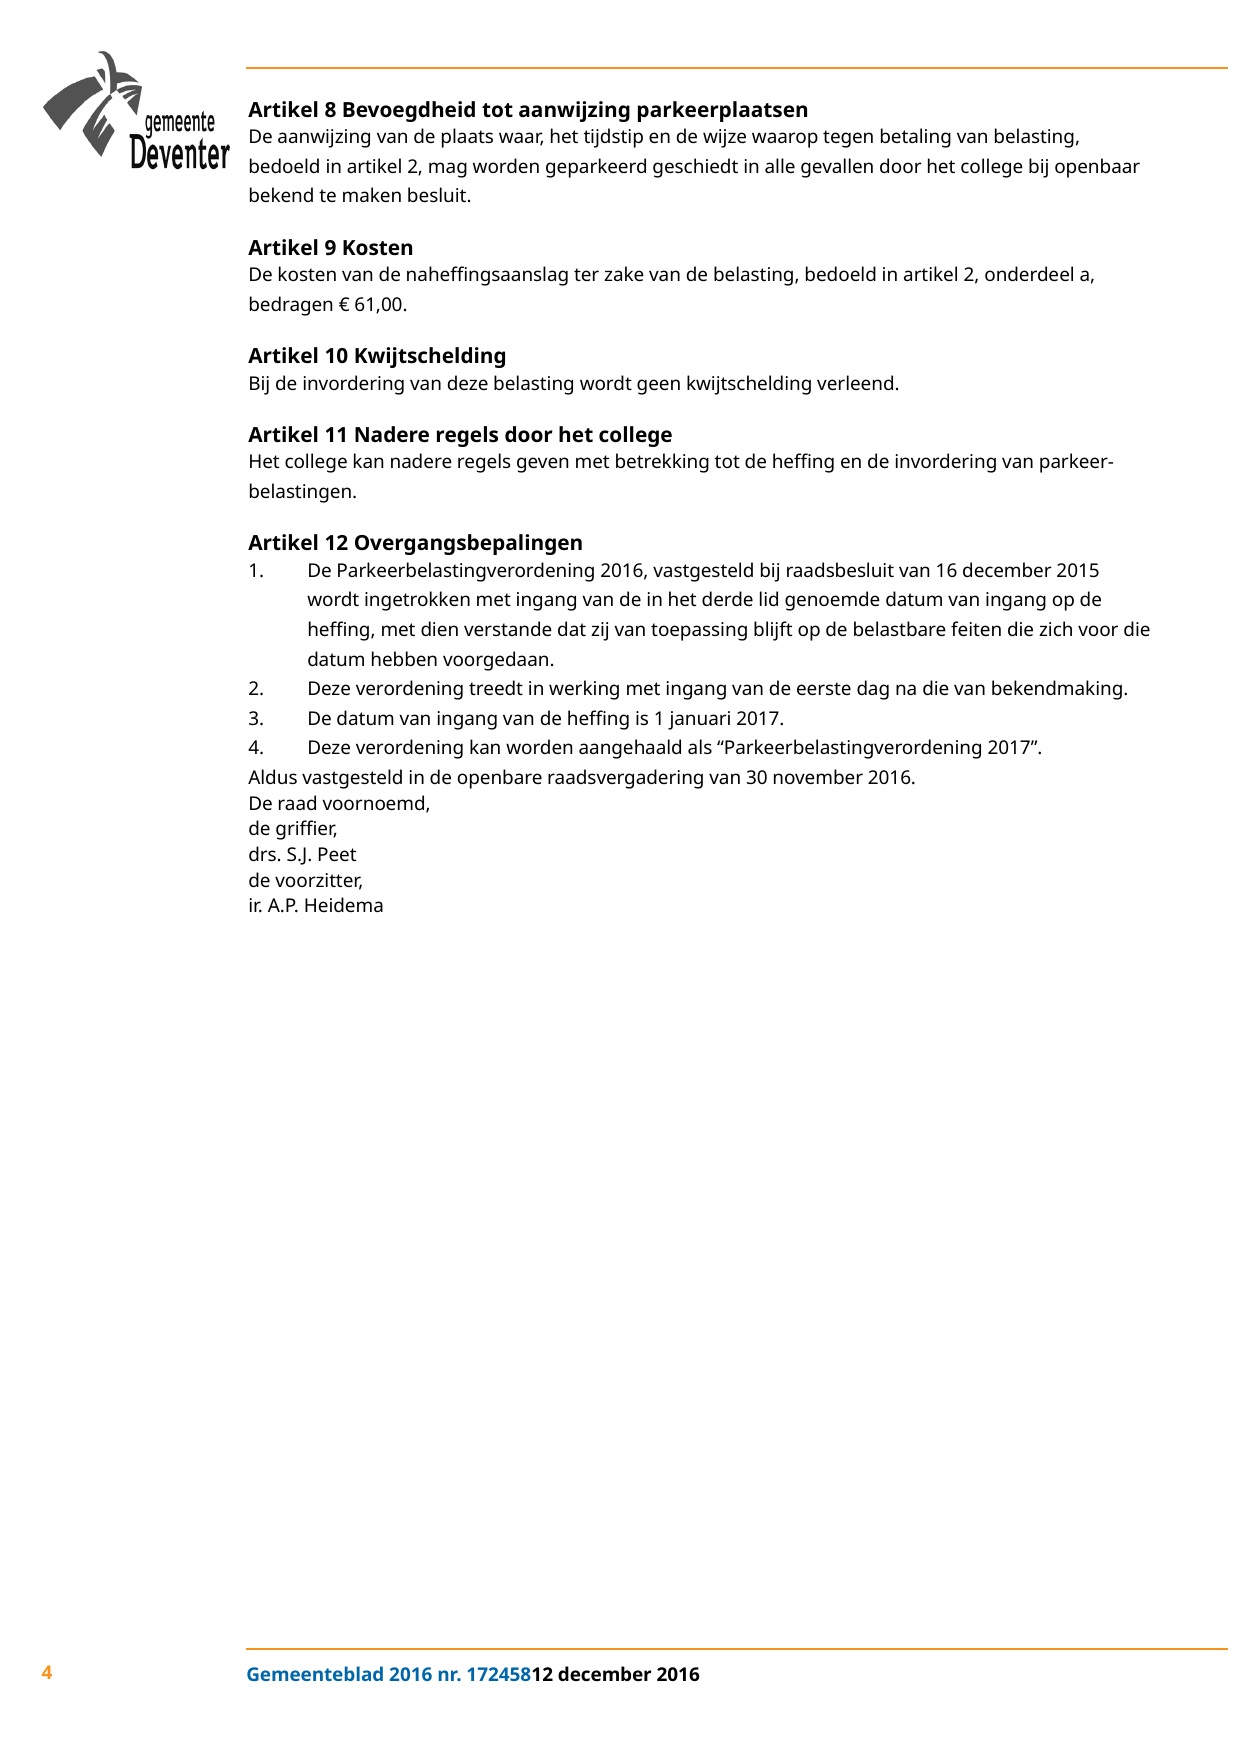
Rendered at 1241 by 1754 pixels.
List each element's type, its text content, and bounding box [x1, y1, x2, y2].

text Artikel 10 Kwijtschelding [248, 341, 1152, 370]
picture [41, 47, 231, 172]
list De datum van ingang van de heffing is 1 januari 2017. [248, 705, 1152, 731]
text bedragen € 61,00. [248, 291, 1152, 317]
text Aldus vastgesteld in de openbare raadsvergadering van 30 november 2016. [248, 764, 1152, 790]
text de voorzitter, [248, 867, 1152, 893]
text drs. S.J. Peet [248, 841, 1152, 867]
text Artikel 11 Nadere regels door het college [248, 420, 1152, 448]
text Het college kan nadere regels geven met betrekking tot de heffing en de invordering van parkeer-belastingen. [248, 448, 1152, 504]
text Artikel 9 Kosten [248, 233, 1152, 261]
list De Parkeerbelastingverordening 2016, vastgesteld bij raadsbesluit van 16 december 2015 wordt ingetrokken met ingang van de in het derde lid genoemde datum van ingang op de heffing, met dien verstande dat zij van toepassing blijft op de belastbare feiten die zich voor die datum hebben voorgedaan. [248, 557, 1152, 671]
list Deze verordening kan worden aangehaald als “Parkeerbelastingverordening 2017”. [248, 734, 1152, 760]
text Artikel 8 Bevoegdheid tot aanwijzing parkeerplaatsen [248, 95, 1152, 123]
text De aanwijzing van de plaats waar, het tijdstip en de wijze waarop tegen betaling van belasting, bedoeld in artikel 2, mag worden geparkeerd geschiedt in alle gevallen door het college bij openbaar bekend te maken besluit. [248, 123, 1152, 208]
text Artikel 12 Overgangsbepalingen [248, 528, 1152, 557]
list Deze verordening treedt in werking met ingang van de eerste dag na die van bekendmaking. [248, 675, 1152, 701]
text de griffier, [248, 816, 1152, 841]
text Bij de invordering van deze belasting wordt geen kwijtschelding verleend. [248, 370, 1152, 395]
text De raad voornoemd, [248, 790, 1152, 816]
text De kosten van de naheffingsaanslag ter zake van de belasting, bedoeld in artikel 2, onderdeel a, [248, 261, 1152, 287]
text ir. A.P. Heidema [248, 893, 1152, 918]
